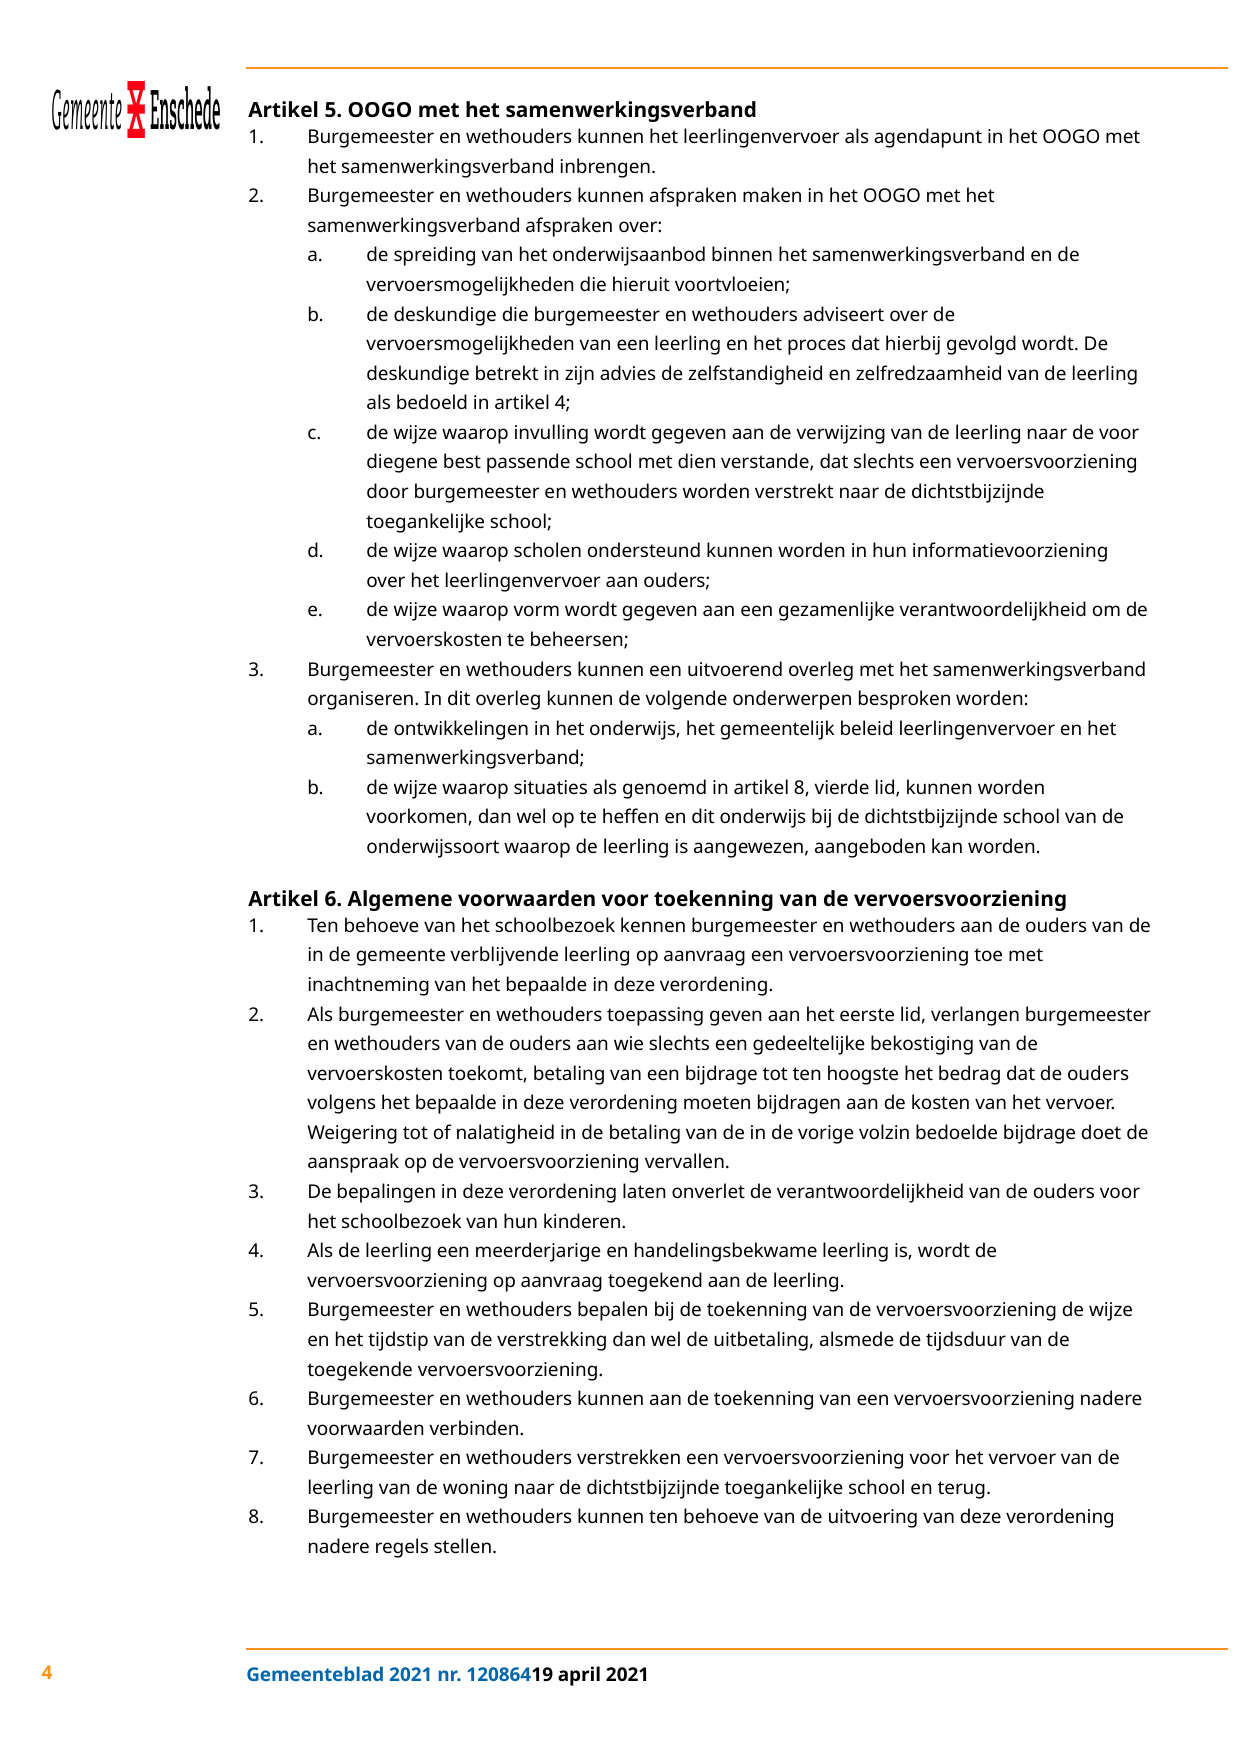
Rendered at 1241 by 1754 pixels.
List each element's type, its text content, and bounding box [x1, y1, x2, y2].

picture [41, 47, 231, 172]
list Als burgemeester en wethouders toepassing geven aan het eerste lid, verlangen burgemeester en wethouders van de ouders aan wie slechts een gedeeltelijke bekostiging van de vervoerskosten toekomt, betaling van een bijdrage tot ten hoogste het bedrag dat de ouders volgens het bepaalde in deze verordening moeten bijdragen aan de kosten van het vervoer. Weigering tot of nalatigheid in de betaling van de in de vorige volzin bedoelde bijdrage doet de aanspraak op de vervoersvoorziening vervallen. [248, 1001, 1152, 1174]
list de ontwikkelingen in het onderwijs, het gemeentelijk beleid leerlingenvervoer en het samenwerkingsverband; [307, 715, 1152, 770]
list de deskundige die burgemeester en wethouders adviseert over de vervoersmogelijkheden van een leerling en het proces dat hierbij gevolgd wordt. De deskundige betrekt in zijn advies de zelfstandigheid en zelfredzaamheid van de leerling als bedoeld in artikel 4; [307, 301, 1152, 415]
list Burgemeester en wethouders verstrekken een vervoersvoorziening voor het vervoer van de leerling van de woning naar de dichtstbijzijnde toegankelijke school en terug. [248, 1444, 1152, 1500]
text Artikel 5. OOGO met het samenwerkingsverband [248, 95, 1152, 123]
list Ten behoeve van het schoolbezoek kennen burgemeester en wethouders aan de ouders van de in de gemeente verblijvende leerling op aanvraag een vervoersvoorziening toe met inachtneming van het bepaalde in deze verordening. [248, 912, 1152, 997]
list Burgemeester en wethouders kunnen afspraken maken in het OOGO met het samenwerkingsverband afspraken over: [248, 182, 1152, 238]
list Burgemeester en wethouders kunnen een uitvoerend overleg met het samenwerkingsverband organiseren. In dit overleg kunnen de volgende onderwerpen besproken worden: [248, 656, 1152, 711]
list De bepalingen in deze verordening laten onverlet de verantwoordelijkheid van de ouders voor het schoolbezoek van hun kinderen. [248, 1178, 1152, 1234]
list de wijze waarop situaties als genoemd in artikel 8, vierde lid, kunnen worden voorkomen, dan wel op te heffen en dit onderwijs bij de dichtstbijzijnde school van de onderwijssoort waarop de leerling is aangewezen, aangeboden kan worden. [307, 774, 1152, 859]
list de wijze waarop vorm wordt gegeven aan een gezamenlijke verantwoordelijkheid om de vervoerskosten te beheersen; [307, 597, 1152, 652]
list Burgemeester en wethouders kunnen het leerlingenvervoer als agendapunt in het OOGO met het samenwerkingsverband inbrengen. [248, 123, 1152, 178]
list Burgemeester en wethouders kunnen ten behoeve van de uitvoering van deze verordening nadere regels stellen. [248, 1504, 1152, 1559]
text Artikel 6. Algemene voorwaarden voor toekenning van de vervoersvoorziening [248, 884, 1152, 912]
list Burgemeester en wethouders bepalen bij de toekenning van de vervoersvoorziening de wijze en het tijdstip van de verstrekking dan wel de uitbetaling, alsmede de tijdsduur van de toegekende vervoersvoorziening. [248, 1297, 1152, 1382]
list Als de leerling een meerderjarige en handelingsbekwame leerling is, wordt de vervoersvoorziening op aanvraag toegekend aan de leerling. [248, 1237, 1152, 1293]
list de spreiding van het onderwijsaanbod binnen het samenwerkingsverband en de vervoersmogelijkheden die hieruit voortvloeien; [307, 242, 1152, 297]
list de wijze waarop scholen ondersteund kunnen worden in hun informatievoorziening over het leerlingenvervoer aan ouders; [307, 537, 1152, 593]
list de wijze waarop invulling wordt gegeven aan de verwijzing van de leerling naar de voor diegene best passende school met dien verstande, dat slechts een vervoersvoorziening door burgemeester en wethouders worden verstrekt naar de dichtstbijzijnde toegankelijke school; [307, 419, 1152, 533]
list Burgemeester en wethouders kunnen aan de toekenning van een vervoersvoorziening nadere voorwaarden verbinden. [248, 1385, 1152, 1441]
